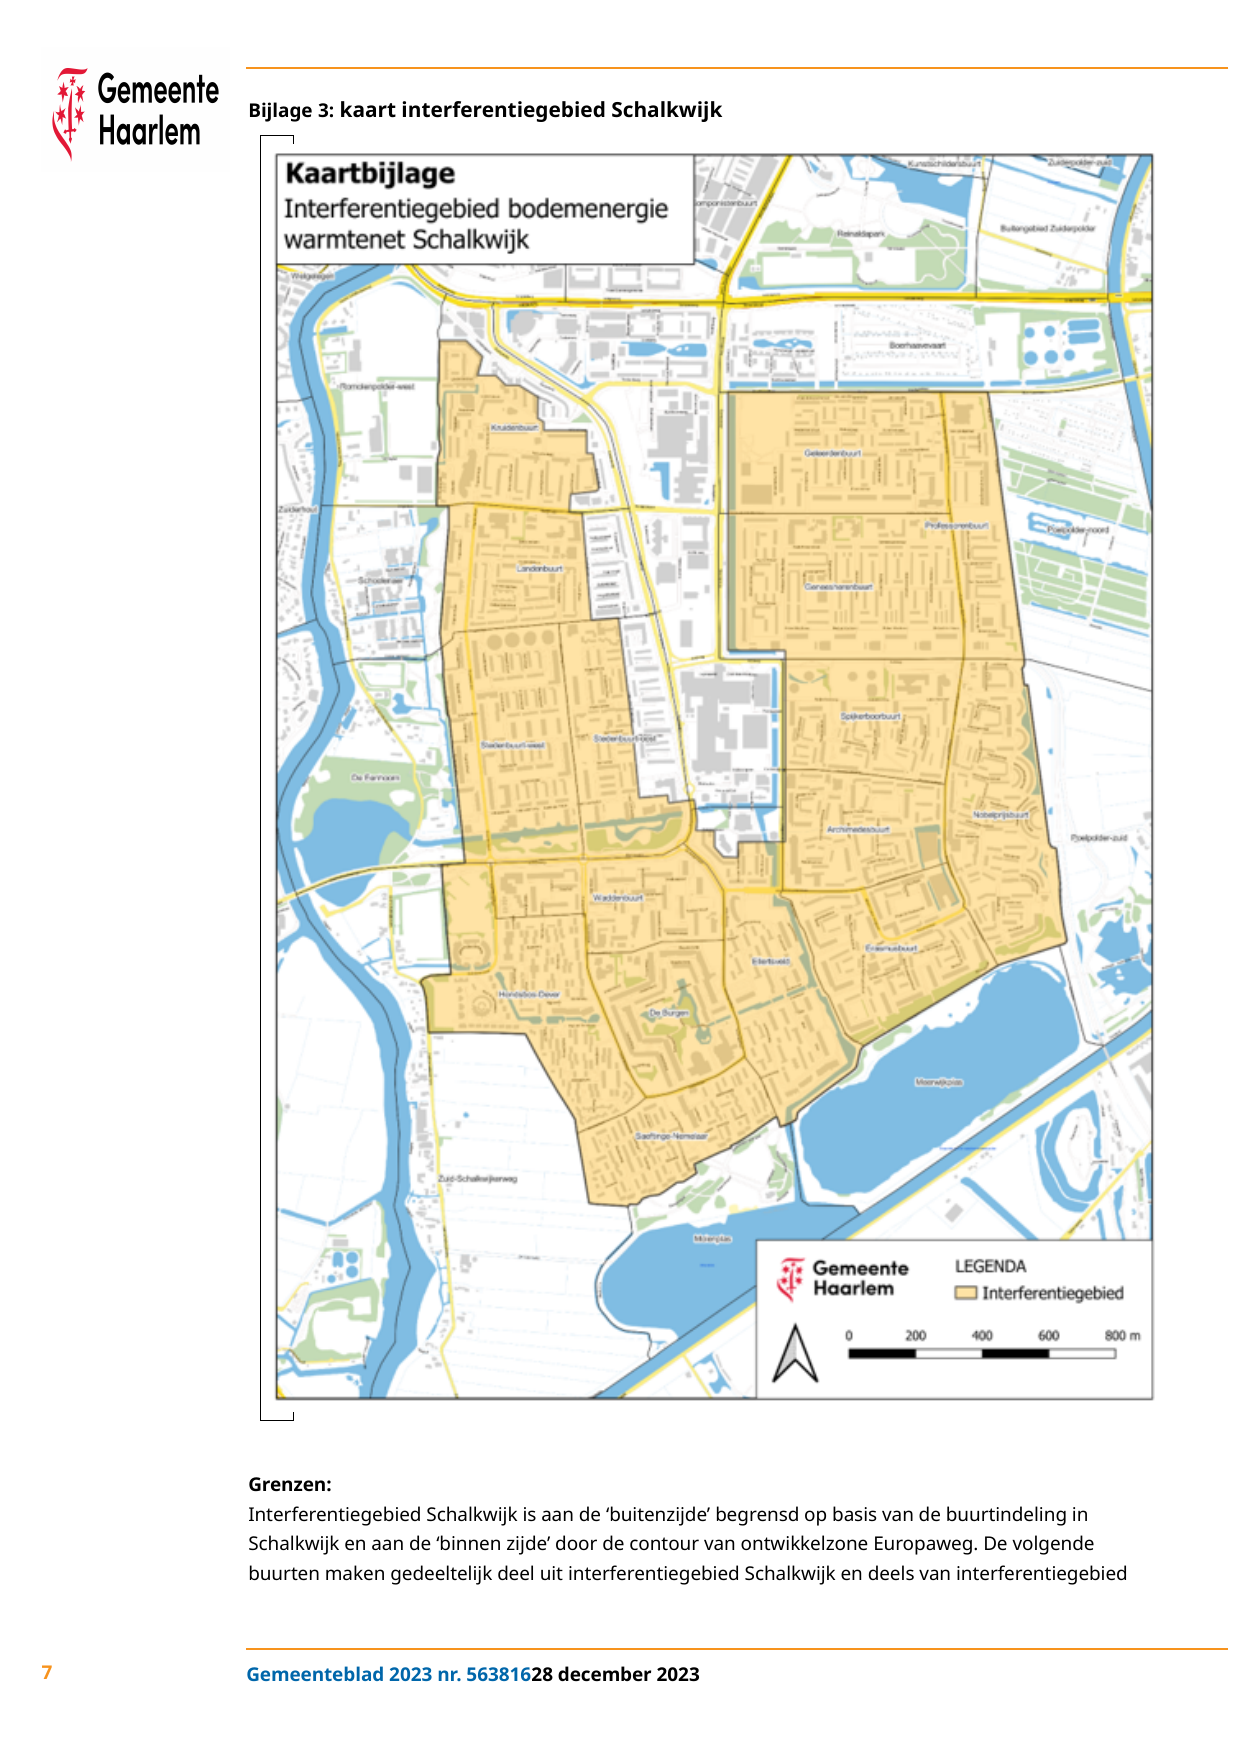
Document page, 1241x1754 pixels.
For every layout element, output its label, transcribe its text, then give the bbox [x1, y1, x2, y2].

text Interferentiegebied Schalkwijk is aan de ‘buitenzijde’ begrensd op basis van de buurtindeling in Schalkwijk en aan de ‘binnen zijde’ door de contour van ontwikkelzone Europaweg. De volgende buurten maken gedeeltelijk deel uit interferentiegebied Schalkwijk en deels van interferentiegebied [248, 1501, 1152, 1586]
picture [41, 47, 231, 172]
text Bijlage 3: kaart interferentiegebied Schalkwijk [248, 95, 1152, 123]
text Grenzen: [248, 1471, 1152, 1497]
picture [268, 144, 1173, 1412]
